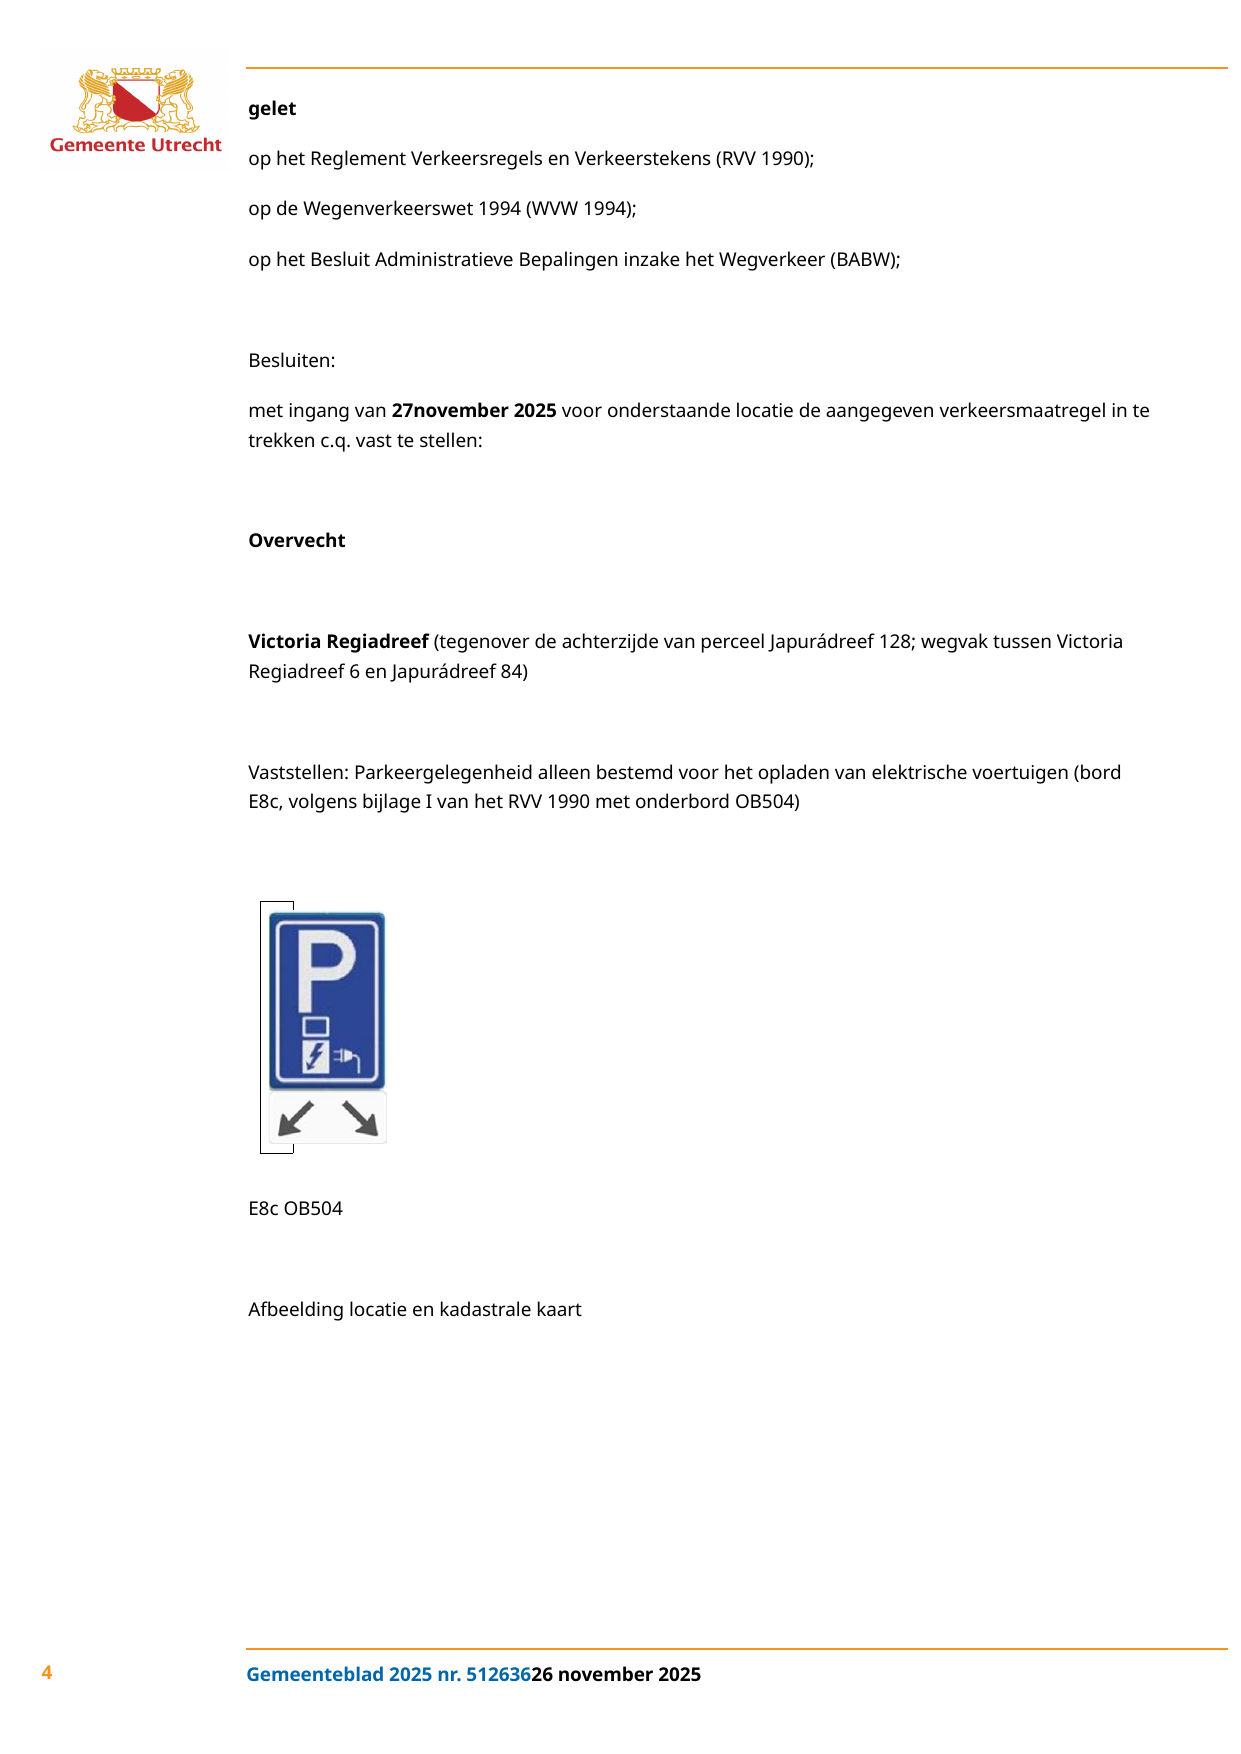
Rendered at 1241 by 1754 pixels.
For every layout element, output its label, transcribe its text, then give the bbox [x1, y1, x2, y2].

text gelet [248, 95, 1152, 121]
text Overvecht [248, 528, 1152, 553]
text op de Wegenverkeerswet 1994 (WVW 1994); [248, 196, 1152, 221]
text E8c OB504 [248, 1195, 1152, 1221]
text Vaststellen: Parkeergelegenheid alleen bestemd voor het opladen van elektrische voertuigen (bord E8c, volgens bijlage I van het RVV 1990 met onderbord OB504) [248, 759, 1152, 814]
text op het Besluit Administratieve Bepalingen inzake het Wegverkeer (BABW); [248, 246, 1152, 272]
text Afbeelding locatie en kadastrale kaart [248, 1296, 1152, 1322]
text Besluiten: [248, 347, 1152, 373]
text met ingang van 27november 2025 voor onderstaande locatie de aangegeven verkeersmaatregel in te trekken c.q. vast te stellen: [248, 397, 1152, 453]
picture [268, 910, 387, 1144]
text Victoria Regiadreef (tegenover de achterzijde van perceel Japurádreef 128; wegvak tussen Victoria Regiadreef 6 en Japurádreef 84) [248, 628, 1152, 684]
text op het Reglement Verkeersregels en Verkeerstekens (RVV 1990); [248, 145, 1152, 171]
picture [41, 47, 231, 172]
